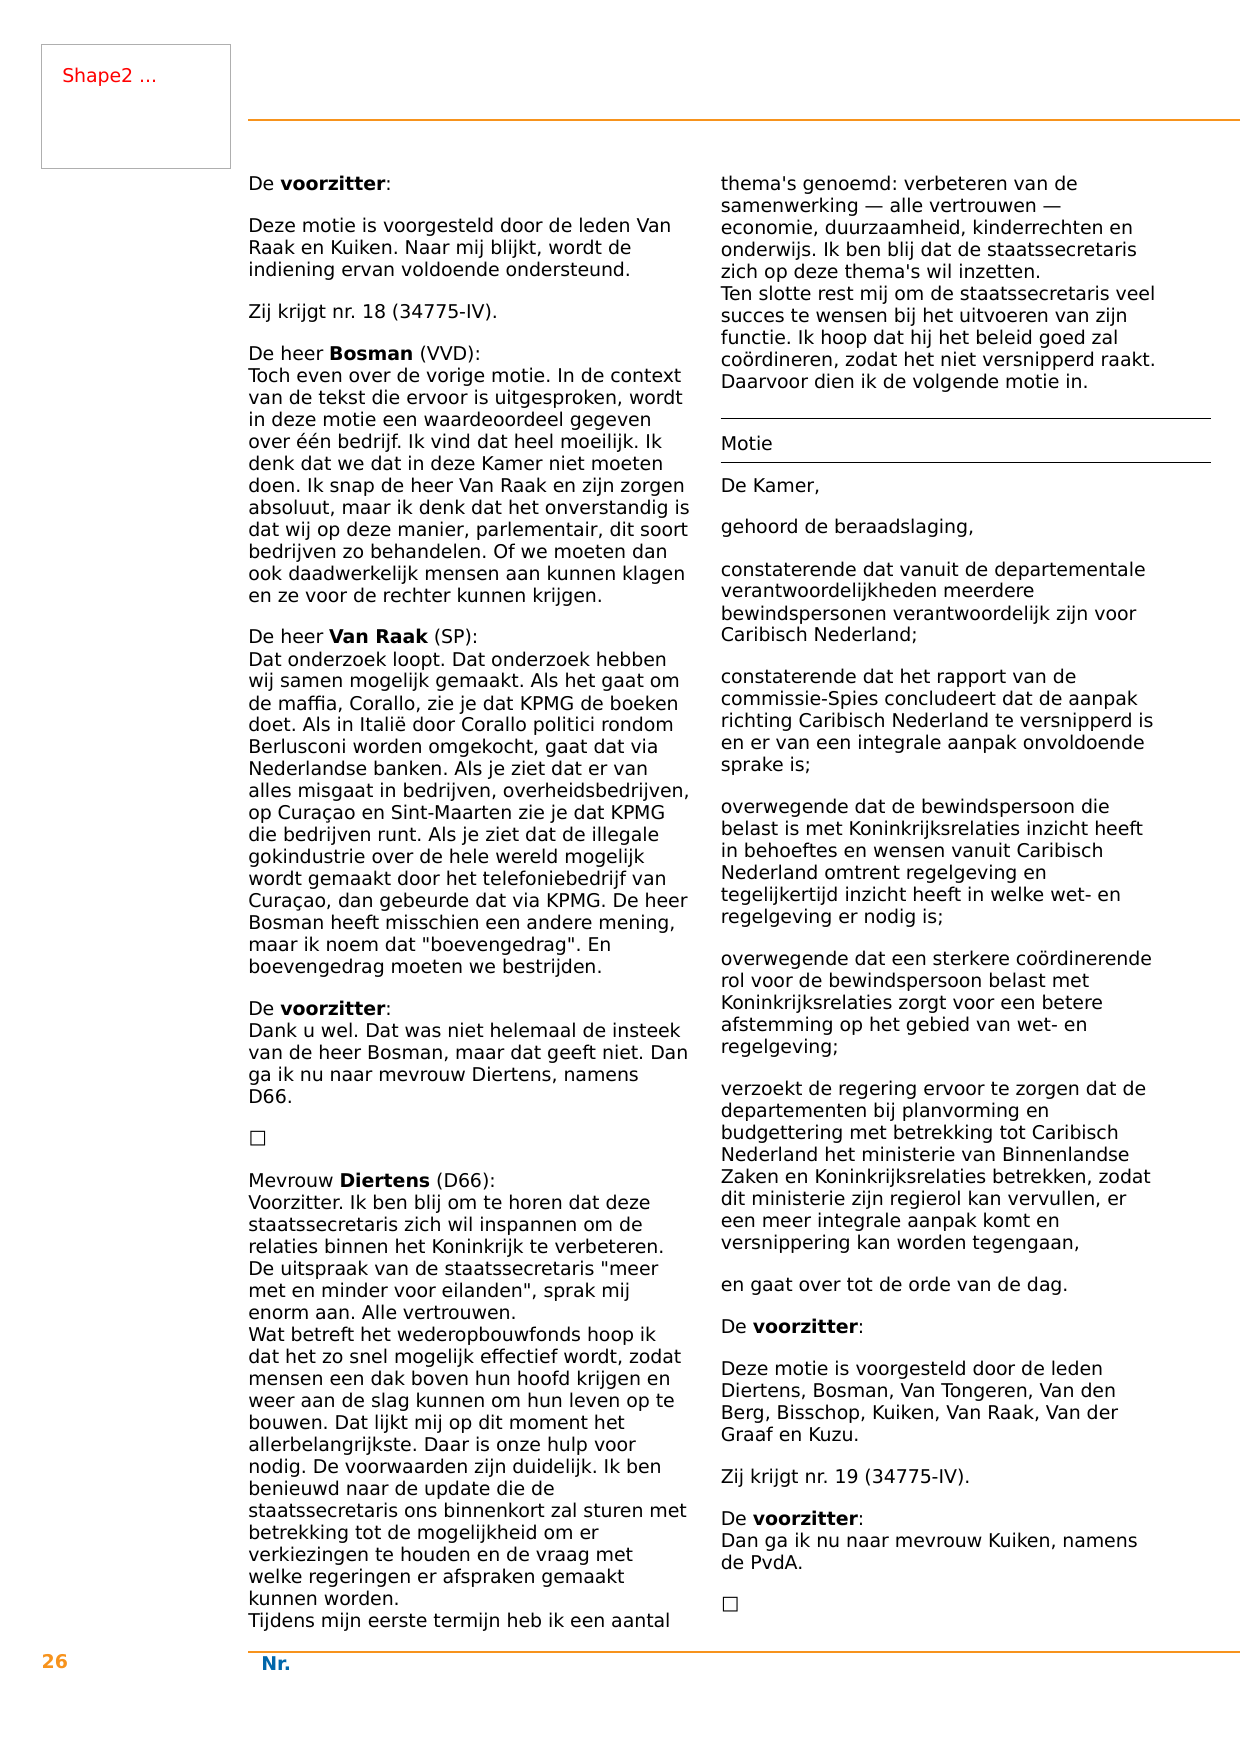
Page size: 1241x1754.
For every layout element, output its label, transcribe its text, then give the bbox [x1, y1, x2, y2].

text Wat betreft het wederopbouwfonds hoop ik dat het zo snel mogelijk effectief wordt, zodat mensen een dak boven hun hoofd krijgen en weer aan de slag kunnen om hun leven op te bouwen. Dat lijkt mij op dit moment het allerbelangrijkste. Daar is onze hulp voor nodig. De voorwaarden zijn duidelijk. Ik ben benieuwd naar de update die de staatssecretaris ons binnenkort zal sturen met betrekking tot de mogelijkheid om er verkiezingen te houden en de vraag met welke regeringen er afspraken gemaakt kunnen worden. [248, 1324, 691, 1609]
text ⬜ [248, 1128, 691, 1150]
text Ten slotte rest mij om de staatssecretaris veel succes te wensen bij het uitvoeren van zijn functie. Ik hoop dat hij het beleid goed zal coördineren, zodat het niet versnipperd raakt. Daarvoor dien ik de volgende motie in. [721, 283, 1163, 393]
text Voorzitter. Ik ben blij om te horen dat deze staatssecretaris zich wil inspannen om de relaties binnen het Koninkrijk te verbeteren. De uitspraak van de staatssecretaris "meer met en minder voor eilanden", sprak mij enorm aan. Alle vertrouwen. [248, 1192, 691, 1324]
text Zij krijgt nr. 19 (34775-IV). [721, 1466, 1163, 1488]
text De voorzitter: [721, 1508, 1163, 1530]
text Motie [721, 432, 1163, 454]
text overwegende dat een sterkere coördinerende rol voor de bewindspersoon belast met Koninkrijksrelaties zorgt voor een betere afstemming op het gebied van wet- en regelgeving; [721, 948, 1163, 1058]
text en gaat over tot de orde van de dag. [721, 1274, 1163, 1296]
text Toch even over de vorige motie. In de context van de tekst die ervoor is uitgesproken, wordt in deze motie een waardeoordeel gegeven over één bedrijf. Ik vind dat heel moeilijk. Ik denk dat we dat in deze Kamer niet moeten doen. Ik snap de heer Van Raak en zijn zorgen absoluut, maar ik denk dat het onverstandig is dat wij op deze manier, parlementair, dit soort bedrijven zo behandelen. Of we moeten dan ook daadwerkelijk mensen aan kunnen klagen en ze voor de rechter kunnen krijgen. [248, 365, 691, 606]
text De heer Bosman (VVD): [248, 343, 691, 365]
text De Kamer, [721, 474, 1163, 496]
text Deze motie is voorgesteld door de leden Van Raak en Kuiken. Naar mij blijkt, wordt de indiening ervan voldoende ondersteund. [248, 215, 691, 281]
text De voorzitter: [248, 998, 691, 1020]
text De voorzitter: [248, 173, 691, 195]
text Mevrouw Diertens (D66): [248, 1170, 691, 1192]
text Dank u wel. Dat was niet helemaal de insteek van de heer Bosman, maar dat geeft niet. Dan ga ik nu naar mevrouw Diertens, namens D66. [248, 1020, 691, 1108]
text Dan ga ik nu naar mevrouw Kuiken, namens de PvdA. [721, 1530, 1163, 1574]
text thema's genoemd: verbeteren van de samenwerking — alle vertrouwen — economie, duurzaamheid, kinderrechten en onderwijs. Ik ben blij dat de staatssecretaris zich op deze thema's wil inzetten. [721, 173, 1163, 283]
text De heer Van Raak (SP): [248, 626, 691, 648]
text Dat onderzoek loopt. Dat onderzoek hebben wij samen mogelijk gemaakt. Als het gaat om de maffia, Corallo, zie je dat KPMG de boeken doet. Als in Italië door Corallo politici rondom Berlusconi worden omgekocht, gaat dat via Nederlandse banken. Als je ziet dat er van alles misgaat in bedrijven, overheidsbedrijven, op Curaçao en Sint-Maarten zie je dat KPMG die bedrijven runt. Als je ziet dat de illegale gokindustrie over de hele wereld mogelijk wordt gemaakt door het telefoniebedrijf van Curaçao, dan gebeurde dat via KPMG. De heer Bosman heeft misschien een andere mening, maar ik noem dat "boevengedrag". En boevengedrag moeten we bestrijden. [248, 648, 691, 978]
text Tijdens mijn eerste termijn heb ik een aantal [248, 1609, 691, 1632]
text constaterende dat het rapport van de commissie-Spies concludeert dat de aanpak richting Caribisch Nederland te versnipperd is en er van een integrale aanpak onvoldoende sprake is; [721, 666, 1163, 776]
text verzoekt de regering ervoor te zorgen dat de departementen bij planvorming en budgettering met betrekking tot Caribisch Nederland het ministerie van Binnenlandse Zaken en Koninkrijksrelaties betrekken, zodat dit ministerie zijn regierol kan vervullen, er een meer integrale aanpak komt en versnippering kan worden tegengaan, [721, 1078, 1163, 1254]
text constaterende dat vanuit de departementale verantwoordelijkheden meerdere bewindspersonen verantwoordelijk zijn voor Caribisch Nederland; [721, 558, 1163, 646]
text ⬜ [721, 1594, 1163, 1616]
text gehoord de beraadslaging, [721, 516, 1163, 538]
text Zij krijgt nr. 18 (34775-IV). [248, 301, 691, 323]
text Deze motie is voorgesteld door de leden Diertens, Bosman, Van Tongeren, Van den Berg, Bisschop, Kuiken, Van Raak, Van der Graaf en Kuzu. [721, 1358, 1163, 1446]
text overwegende dat de bewindspersoon die belast is met Koninkrijksrelaties inzicht heeft in behoeftes en wensen vanuit Caribisch Nederland omtrent regelgeving en tegelijkertijd inzicht heeft in welke wet- en regelgeving er nodig is; [721, 796, 1163, 928]
text De voorzitter: [721, 1316, 1163, 1338]
